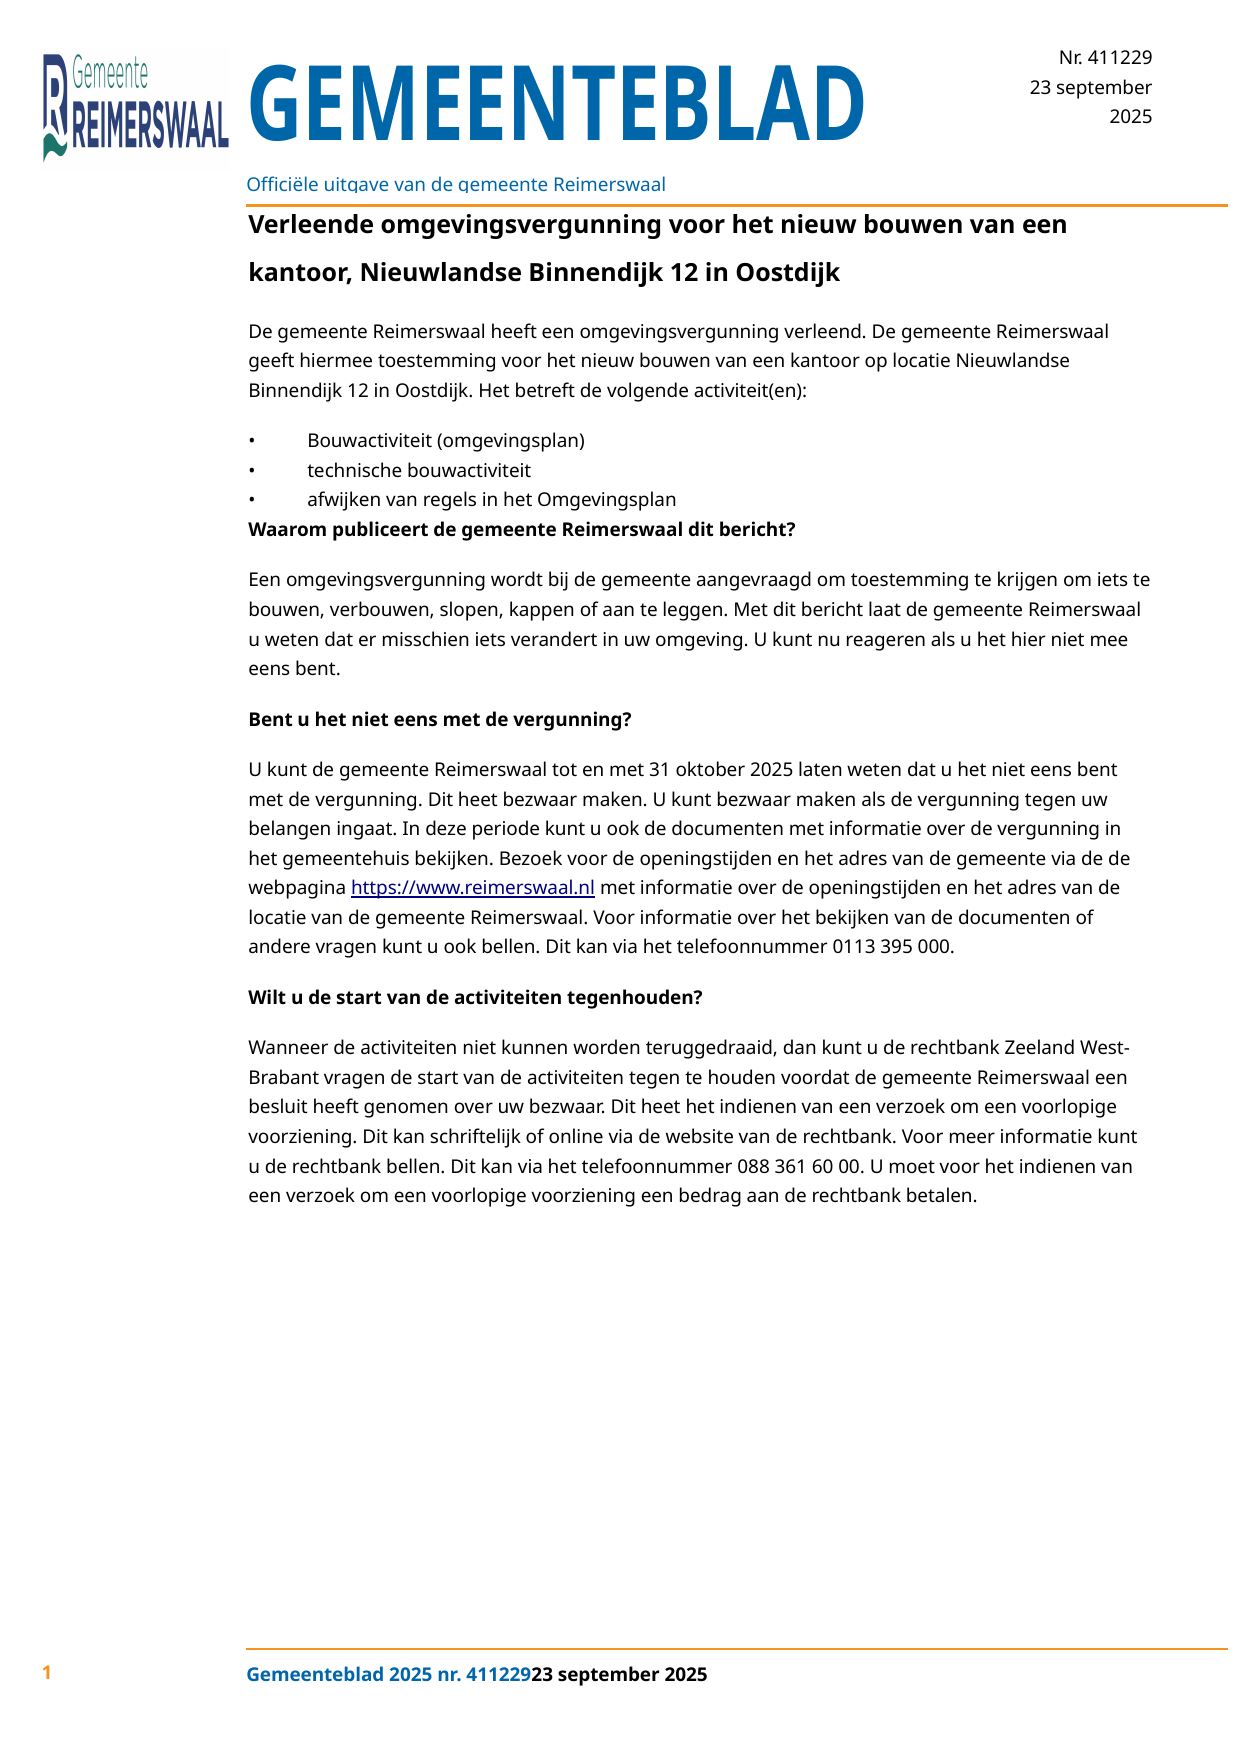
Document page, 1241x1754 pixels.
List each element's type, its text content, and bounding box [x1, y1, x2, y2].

text Een omgevingsvergunning wordt bij de gemeente aangevraagd om toestemming te krijgen om iets te bouwen, verbouwen, slopen, kappen of aan te leggen. Met dit bericht laat de gemeente Reimerswaal u weten dat er misschien iets verandert in uw omgeving. U kunt nu reageren als u het hier niet mee eens bent. [248, 567, 1152, 681]
list technische bouwactiviteit [248, 457, 1152, 483]
list afwijken van regels in het Omgevingsplan [248, 487, 1152, 512]
text Bent u het niet eens met de vergunning? [248, 706, 1152, 732]
picture [41, 47, 231, 172]
list Bouwactiviteit (omgevingsplan) [248, 427, 1152, 453]
text Verleende omgevingsvergunning voor het nieuw bouwen van een kantoor, Nieuwlandse Binnendijk 12 in Oostdijk [248, 207, 1152, 288]
text De gemeente Reimerswaal heeft een omgevingsvergunning verleend. De gemeente Reimerswaal geeft hiermee toestemming voor het nieuw bouwen van een kantoor op locatie Nieuwlandse Binnendijk 12 in Oostdijk. Het betreft de volgende activiteit(en): [248, 318, 1152, 403]
text Wanneer de activiteiten niet kunnen worden teruggedraaid, dan kunt u de rechtbank Zeeland West-Brabant vragen de start van de activiteiten tegen te houden voordat de gemeente Reimerswaal een besluit heeft genomen over uw bezwaar. Dit heet het indienen van een verzoek om een voorlopige voorziening. Dit kan schriftelijk of online via de website van de rechtbank. Voor meer informatie kunt u de rechtbank bellen. Dit kan via het telefoonnummer 088 361 60 00. U moet voor het indienen van een verzoek om een voorlopige voorziening een bedrag aan de rechtbank betalen. [248, 1034, 1152, 1208]
text U kunt de gemeente Reimerswaal tot en met 31 oktober 2025 laten weten dat u het niet eens bent met de vergunning. Dit heet bezwaar maken. U kunt bezwaar maken als de vergunning tegen uw belangen ingaat. In deze periode kunt u ook de documenten met informatie over de vergunning in het gemeentehuis bekijken. Bezoek voor de openingstijden en het adres van de gemeente via de de webpagina https://www.reimerswaal.nl met informatie over de openingstijden en het adres van de locatie van de gemeente Reimerswaal. Voor informatie over het bekijken van de documenten of andere vragen kunt u ook bellen. Dit kan via het telefoonnummer 0113 395 000. [248, 756, 1152, 959]
text Waarom publiceert de gemeente Reimerswaal dit bericht? [248, 516, 1152, 542]
text Wilt u de start van de activiteiten tegenhouden? [248, 984, 1152, 1010]
